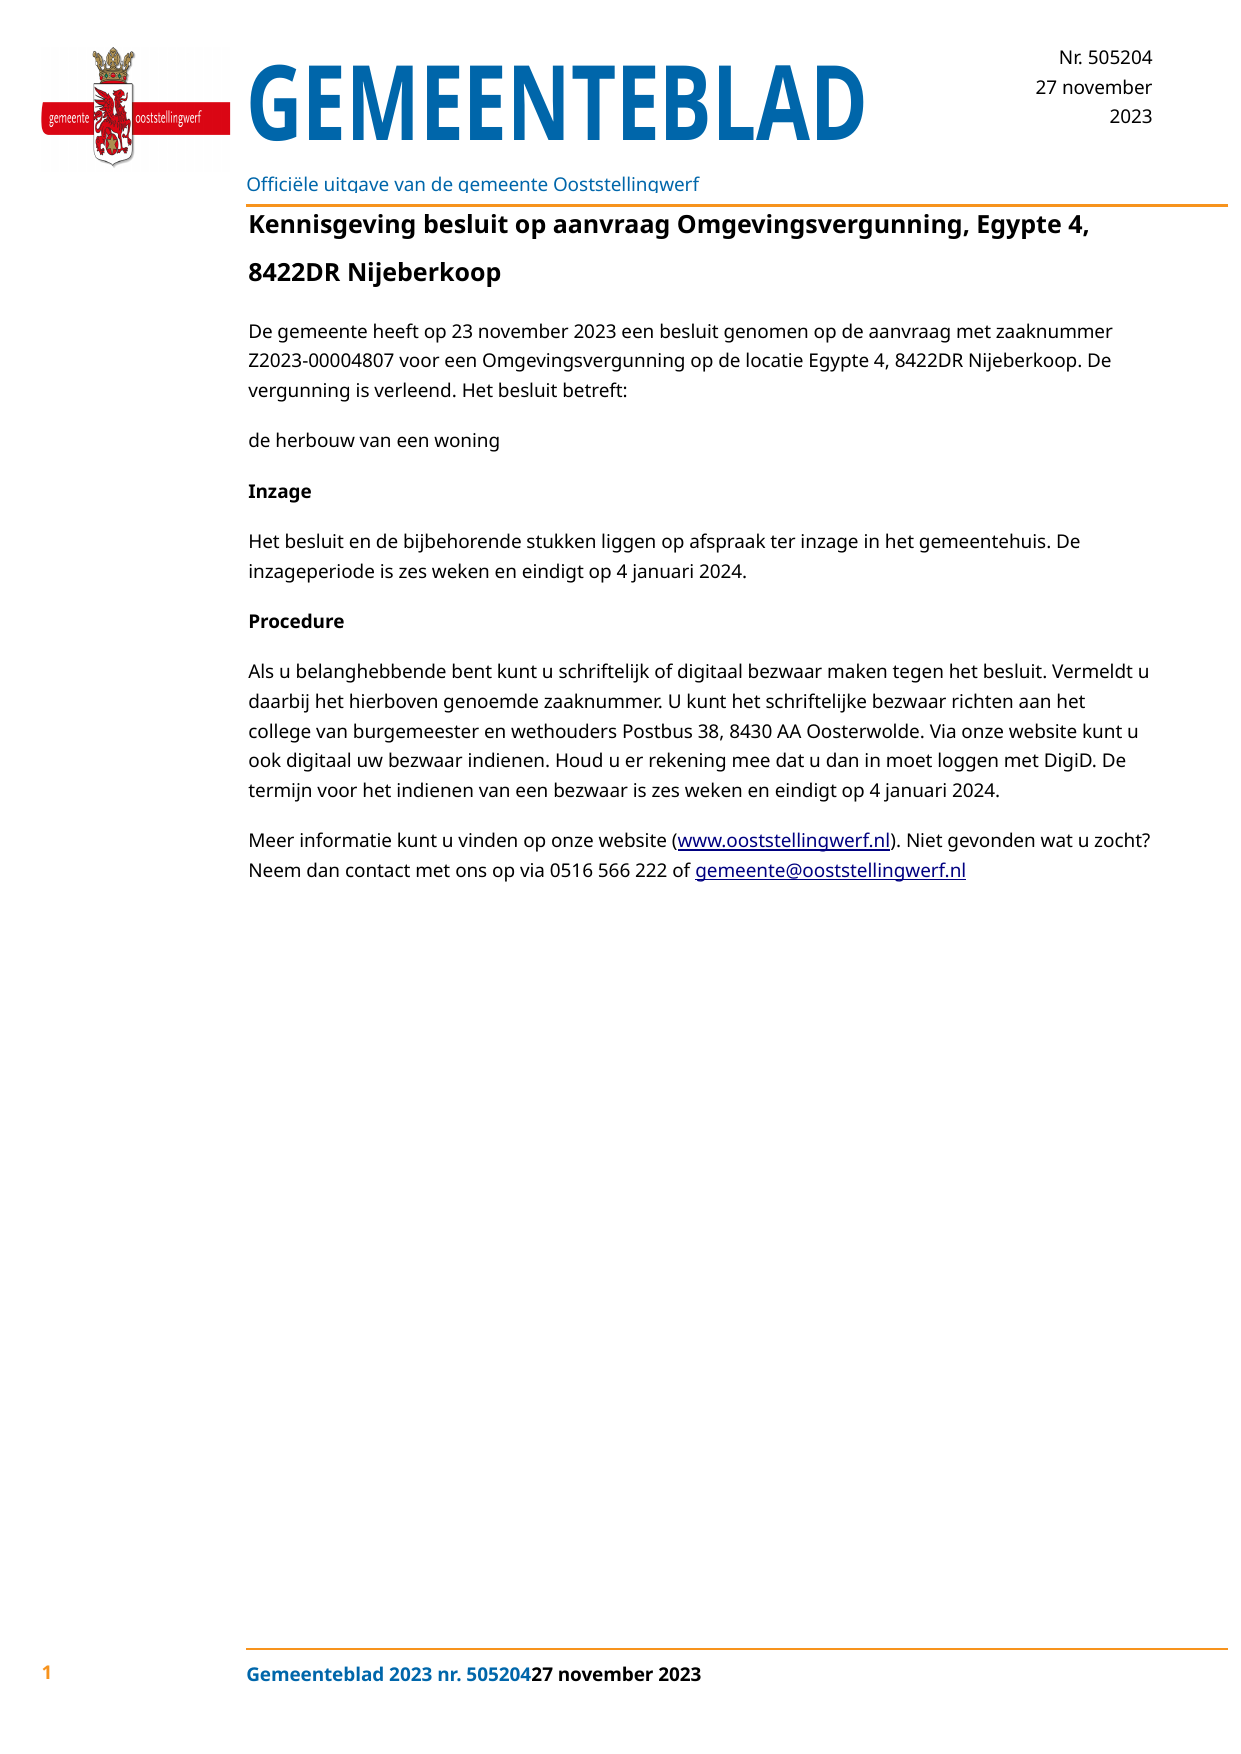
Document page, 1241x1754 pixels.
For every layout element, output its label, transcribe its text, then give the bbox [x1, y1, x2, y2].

text De gemeente heeft op 23 november 2023 een besluit genomen op de aanvraag met zaaknummer Z2023-00004807 voor een Omgevingsvergunning op de locatie Egypte 4, 8422DR Nijeberkoop. De vergunning is verleend. Het besluit betreft: [248, 318, 1152, 403]
text Als u belanghebbende bent kunt u schriftelijk of digitaal bezwaar maken tegen het besluit. Vermeldt u daarbij het hierboven genoemde zaaknummer. U kunt het schriftelijke bezwaar richten aan het college van burgemeester en wethouders Postbus 38, 8430 AA Oosterwolde. Via onze website kunt u ook digitaal uw bezwaar indienen. Houd u er rekening mee dat u dan in moet loggen met DigiD. De termijn voor het indienen van een bezwaar is zes weken en eindigt op 4 januari 2024. [248, 659, 1152, 803]
text Procedure [248, 608, 1152, 634]
text Inzage [248, 478, 1152, 504]
text Meer informatie kunt u vinden op onze website (www.ooststellingwerf.nl). Niet gevonden wat u zocht? Neem dan contact met ons op via 0516 566 222 of gemeente@ooststellingwerf.nl [248, 827, 1152, 883]
text Het besluit en de bijbehorende stukken liggen op afspraak ter inzage in het gemeentehuis. De inzageperiode is zes weken en eindigt op 4 januari 2024. [248, 528, 1152, 584]
text de herbouw van een woning [248, 427, 1152, 453]
picture [41, 47, 231, 172]
text Kennisgeving besluit op aanvraag Omgevingsvergunning, Egypte 4, 8422DR Nijeberkoop [248, 207, 1152, 288]
